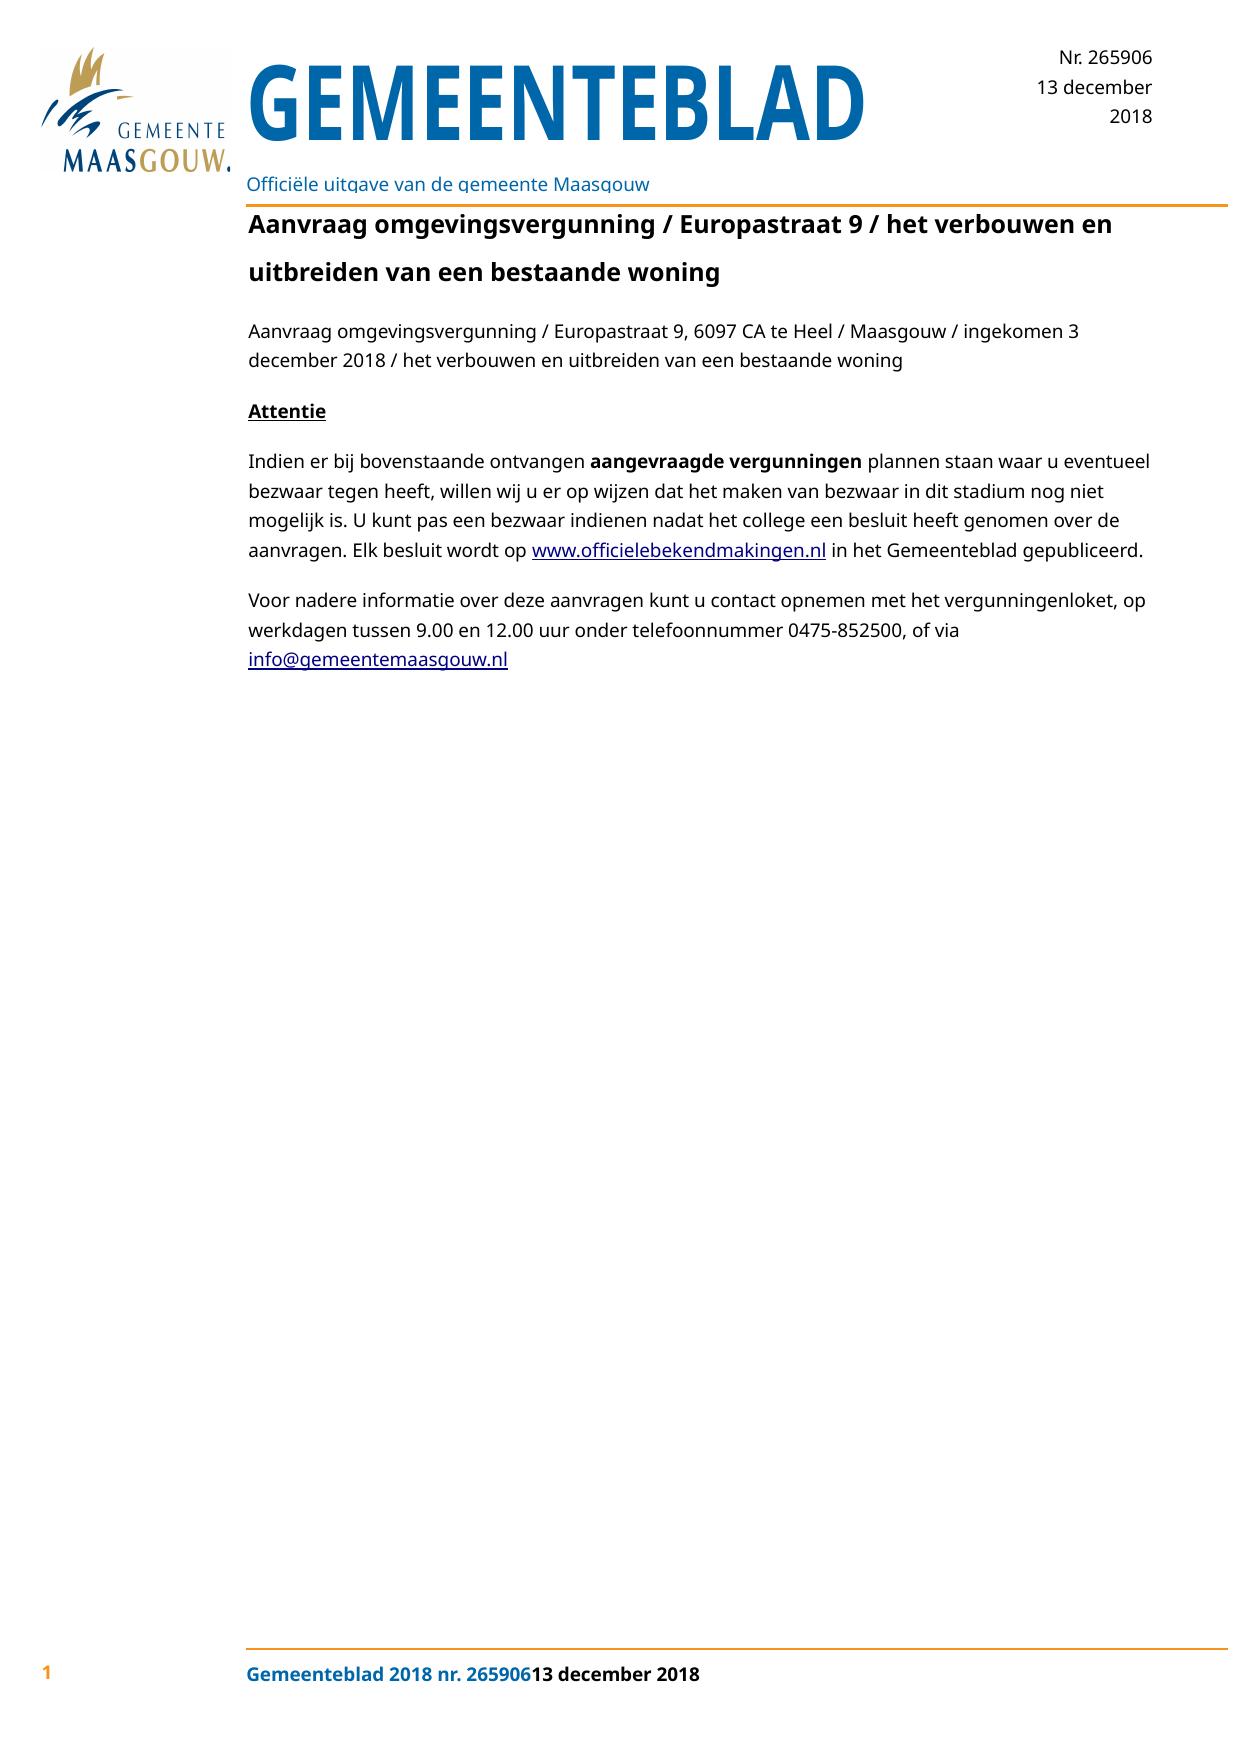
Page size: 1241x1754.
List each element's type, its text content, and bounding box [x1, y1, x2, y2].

text Attentie [248, 398, 1152, 424]
text Aanvraag omgevingsvergunning / Europastraat 9, 6097 CA te Heel / Maasgouw / ingekomen 3 december 2018 / het verbouwen en uitbreiden van een bestaande woning [248, 318, 1152, 373]
text Voor nadere informatie over deze aanvragen kunt u contact opnemen met het vergunningenloket, op werkdagen tussen 9.00 en 12.00 uur onder telefoonnummer 0475-852500, of via info@gemeentemaasgouw.nl [248, 587, 1152, 672]
text Aanvraag omgevingsvergunning / Europastraat 9 / het verbouwen en uitbreiden van een bestaande woning [248, 207, 1152, 288]
text Indien er bij bovenstaande ontvangen aangevraagde vergunningen plannen staan waar u eventueel bezwaar tegen heeft, willen wij u er op wijzen dat het maken van bezwaar in dit stadium nog niet mogelijk is. U kunt pas een bezwaar indienen nadat het college een besluit heeft genomen over de aanvragen. Elk besluit wordt op www.officielebekendmakingen.nl in het Gemeenteblad gepubliceerd. [248, 448, 1152, 563]
picture [41, 47, 231, 172]
